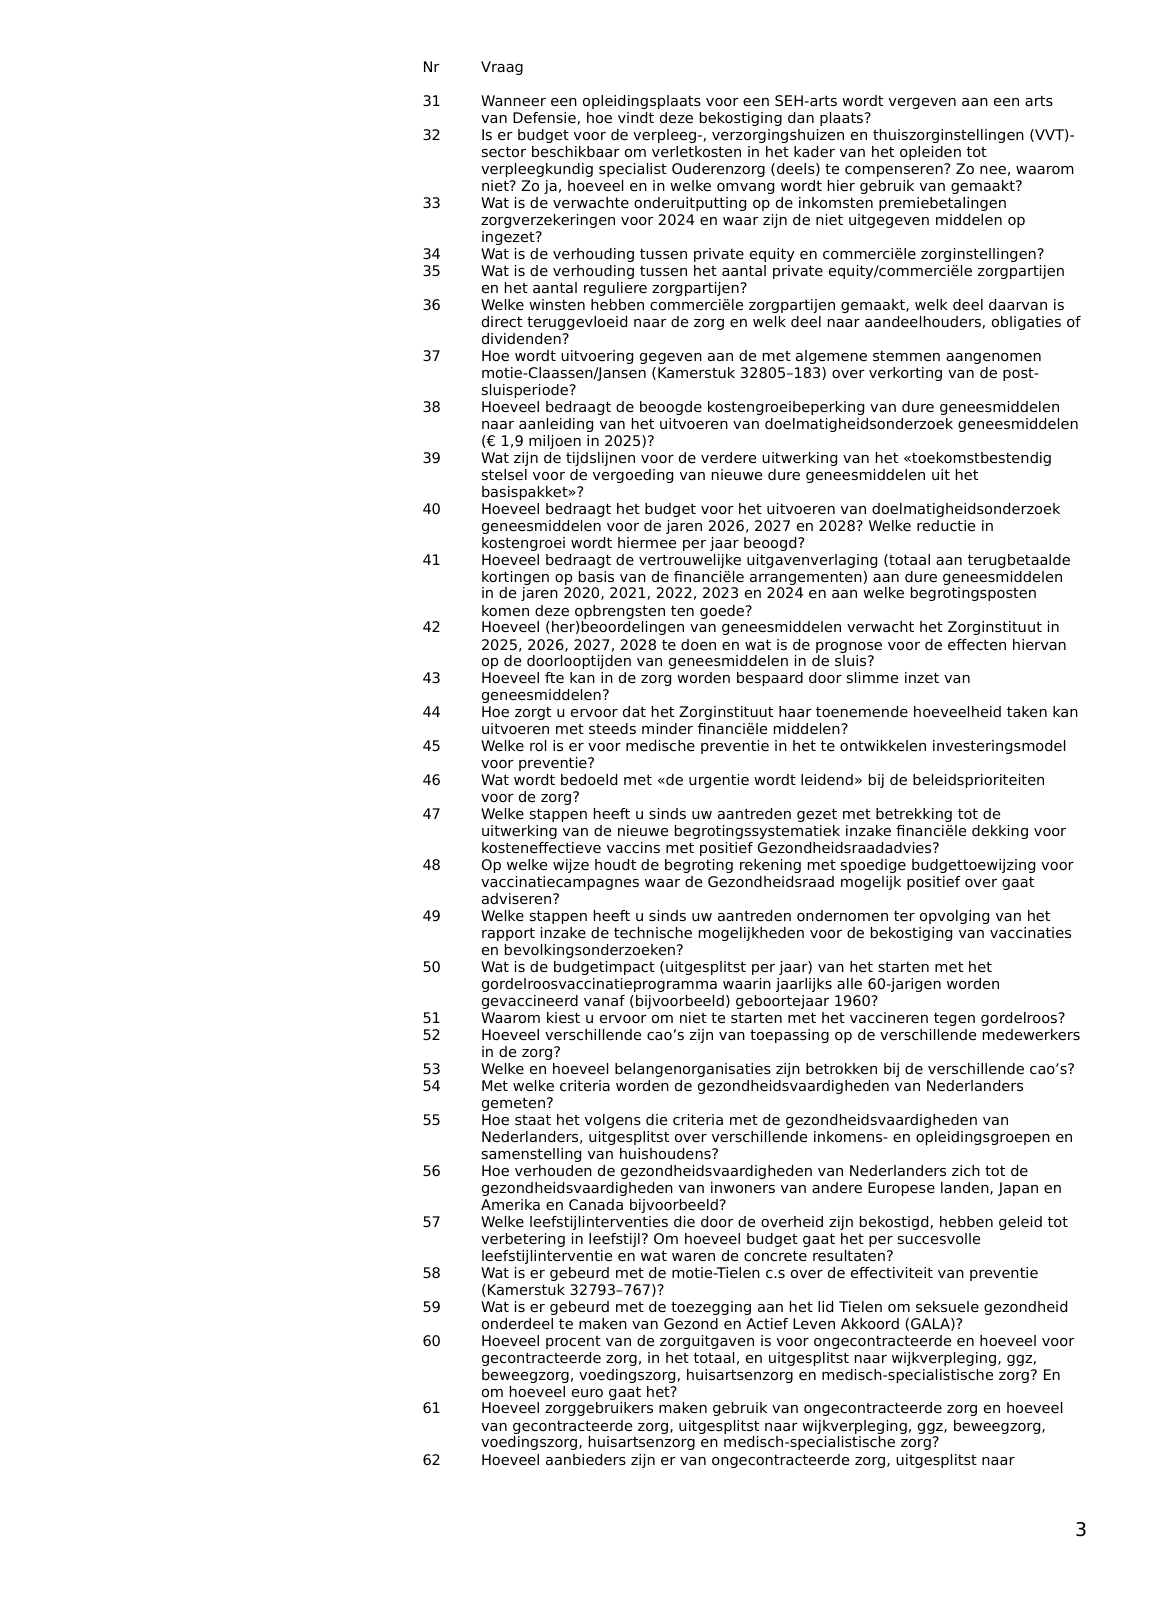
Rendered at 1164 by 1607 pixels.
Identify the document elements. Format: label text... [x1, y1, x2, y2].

table_cell 61 [422, 1400, 475, 1451]
table_cell 53 [422, 1061, 475, 1078]
table_cell Hoeveel fte kan in de zorg worden bespaard door slimme inzet van geneesmiddelen? [475, 670, 1087, 704]
table_cell 33 [422, 195, 475, 246]
table_cell 31 [422, 93, 475, 127]
table_cell Wat is de verhouding tussen private equity en commerciële zorginstellingen? [475, 246, 1087, 263]
table_cell 44 [422, 704, 475, 738]
table_cell [475, 76, 1087, 93]
table_cell Is er budget voor de verpleeg-, verzorgingshuizen en thuiszorginstellingen (VVT)-sector beschikbaar om verletkosten in het kader van het opleiden tot verpleegkundig specialist Ouderenzorg (deels) te compenseren? Zo nee, waarom niet? Zo ja, hoeveel en in welke omvang wordt hier gebruik van gemaakt? [475, 127, 1087, 195]
table_cell 46 [422, 772, 475, 806]
table_cell 49 [422, 908, 475, 959]
table_cell Wat is er gebeurd met de toezegging aan het lid Tielen om seksuele gezondheid onderdeel te maken van Gezond en Actief Leven Akkoord (GALA)? [475, 1299, 1087, 1332]
table_cell 32 [422, 127, 475, 195]
table_cell Hoeveel aanbieders zijn er van ongecontracteerde zorg, uitgesplitst naar [475, 1451, 1087, 1468]
table_cell Hoeveel bedraagt het budget voor het uitvoeren van doelmatigheidsonderzoek geneesmiddelen voor de jaren 2026, 2027 en 2028? Welke reductie in kostengroei wordt hiermee per jaar beoogd? [475, 501, 1087, 551]
table_cell Op welke wijze houdt de begroting rekening met spoedige budgettoewijzing voor vaccinatiecampagnes waar de Gezondheidsraad mogelijk positief over gaat adviseren? [475, 857, 1087, 908]
table_cell 60 [422, 1333, 475, 1400]
table_cell Wat is de verwachte onderuitputting op de inkomsten premiebetalingen zorgverzekeringen voor 2024 en waar zijn de niet uitgegeven middelen op ingezet? [475, 195, 1087, 246]
table_cell Welke rol is er voor medische preventie in het te ontwikkelen investeringsmodel voor preventie? [475, 738, 1087, 772]
table_cell Welke en hoeveel belangenorganisaties zijn betrokken bij de verschillende cao’s? [475, 1061, 1087, 1078]
table_cell Hoe staat het volgens die criteria met de gezondheidsvaardigheden van Nederlanders, uitgesplitst over verschillende inkomens- en opleidingsgroepen en samenstelling van huishoudens? [475, 1112, 1087, 1163]
table_cell 34 [422, 246, 475, 263]
table_cell Wat wordt bedoeld met «de urgentie wordt leidend» bij de beleidsprioriteiten voor de zorg? [475, 772, 1087, 806]
table_cell 55 [422, 1112, 475, 1163]
table_cell [422, 76, 475, 93]
table_cell Wanneer een opleidingsplaats voor een SEH-arts wordt vergeven aan een arts van Defensie, hoe vindt deze bekostiging dan plaats? [475, 93, 1087, 127]
table_cell 48 [422, 857, 475, 908]
table_cell 50 [422, 959, 475, 1010]
table_cell 54 [422, 1078, 475, 1112]
table_cell Welke stappen heeft u sinds uw aantreden gezet met betrekking tot de uitwerking van de nieuwe begrotingssystematiek inzake financiële dekking voor kosteneffectieve vaccins met positief Gezondheidsraadadvies? [475, 806, 1087, 857]
table_cell Hoe verhouden de gezondheidsvaardigheden van Nederlanders zich tot de gezondheidsvaardigheden van inwoners van andere Europese landen, Japan en Amerika en Canada bijvoorbeeld? [475, 1163, 1087, 1214]
table_cell Wat is er gebeurd met de motie-Tielen c.s over de effectiviteit van preventie (Kamerstuk 32793–767)? [475, 1265, 1087, 1298]
table_header Vraag [475, 59, 1087, 76]
table_cell 35 [422, 263, 475, 297]
table_cell 37 [422, 348, 475, 399]
table_cell 41 [422, 551, 475, 619]
table_cell 62 [422, 1451, 475, 1468]
table_cell 51 [422, 1010, 475, 1027]
table_cell Hoeveel zorggebruikers maken gebruik van ongecontracteerde zorg en hoeveel van gecontracteerde zorg, uitgesplitst naar wijkverpleging, ggz, beweegzorg, voedingszorg, huisartsenzorg en medisch-specialistische zorg? [475, 1400, 1087, 1451]
table_cell 47 [422, 806, 475, 857]
table_cell Hoeveel procent van de zorguitgaven is voor ongecontracteerde en hoeveel voor gecontracteerde zorg, in het totaal, en uitgesplitst naar wijkverpleging, ggz, beweegzorg, voedingszorg, huisartsenzorg en medisch-specialistische zorg? En om hoeveel euro gaat het? [475, 1333, 1087, 1400]
table_cell 42 [422, 619, 475, 670]
table_cell Hoeveel bedraagt de vertrouwelijke uitgavenverlaging (totaal aan terugbetaalde kortingen op basis van de financiële arrangementen) aan dure geneesmiddelen in de jaren 2020, 2021, 2022, 2023 en 2024 en aan welke begrotingsposten komen deze opbrengsten ten goede? [475, 551, 1087, 619]
table_cell 52 [422, 1027, 475, 1061]
table_cell 40 [422, 501, 475, 551]
table_cell Met welke criteria worden de gezondheidsvaardigheden van Nederlanders gemeten? [475, 1078, 1087, 1112]
table_cell 45 [422, 738, 475, 772]
table_cell Welke leefstijlinterventies die door de overheid zijn bekostigd, hebben geleid tot verbetering in leefstijl? Om hoeveel budget gaat het per succesvolle leefstijlinterventie en wat waren de concrete resultaten? [475, 1214, 1087, 1264]
table_cell 43 [422, 670, 475, 704]
table_cell Waarom kiest u ervoor om niet te starten met het vaccineren tegen gordelroos? [475, 1010, 1087, 1027]
table_cell Hoe wordt uitvoering gegeven aan de met algemene stemmen aangenomen motie-Claassen/Jansen (Kamerstuk 32805–183) over verkorting van de post-sluisperiode? [475, 348, 1087, 399]
table_cell Hoeveel bedraagt de beoogde kostengroeibeperking van dure geneesmiddelen naar aanleiding van het uitvoeren van doelmatigheidsonderzoek geneesmiddelen (€ 1,9 miljoen in 2025)? [475, 399, 1087, 449]
table_cell 36 [422, 297, 475, 348]
table_cell Welke winsten hebben commerciële zorgpartijen gemaakt, welk deel daarvan is direct teruggevloeid naar de zorg en welk deel naar aandeelhouders, obligaties of dividenden? [475, 297, 1087, 348]
table_header Nr [422, 59, 475, 76]
table_cell Wat is de budgetimpact (uitgesplitst per jaar) van het starten met het gordelroosvaccinatieprogramma waarin jaarlijks alle 60-jarigen worden gevaccineerd vanaf (bijvoorbeeld) geboortejaar 1960? [475, 959, 1087, 1010]
table_cell 57 [422, 1214, 475, 1264]
table_cell 39 [422, 450, 475, 501]
table_cell Wat zijn de tijdslijnen voor de verdere uitwerking van het «toekomstbestendig stelsel voor de vergoeding van nieuwe dure geneesmiddelen uit het basispakket»? [475, 450, 1087, 501]
table_cell 56 [422, 1163, 475, 1214]
table_cell 58 [422, 1265, 475, 1298]
table_cell Hoe zorgt u ervoor dat het Zorginstituut haar toenemende hoeveelheid taken kan uitvoeren met steeds minder financiële middelen? [475, 704, 1087, 738]
table_cell 38 [422, 399, 475, 449]
table_cell 59 [422, 1299, 475, 1332]
table_cell Hoeveel verschillende cao’s zijn van toepassing op de verschillende medewerkers in de zorg? [475, 1027, 1087, 1061]
table_cell Hoeveel (her)beoordelingen van geneesmiddelen verwacht het Zorginstituut in 2025, 2026, 2027, 2028 te doen en wat is de prognose voor de effecten hiervan op de doorlooptijden van geneesmiddelen in de sluis? [475, 619, 1087, 670]
table_cell Wat is de verhouding tussen het aantal private equity/commerciële zorgpartijen en het aantal reguliere zorgpartijen? [475, 263, 1087, 297]
table_cell Welke stappen heeft u sinds uw aantreden ondernomen ter opvolging van het rapport inzake de technische mogelijkheden voor de bekostiging van vaccinaties en bevolkingsonderzoeken? [475, 908, 1087, 959]
